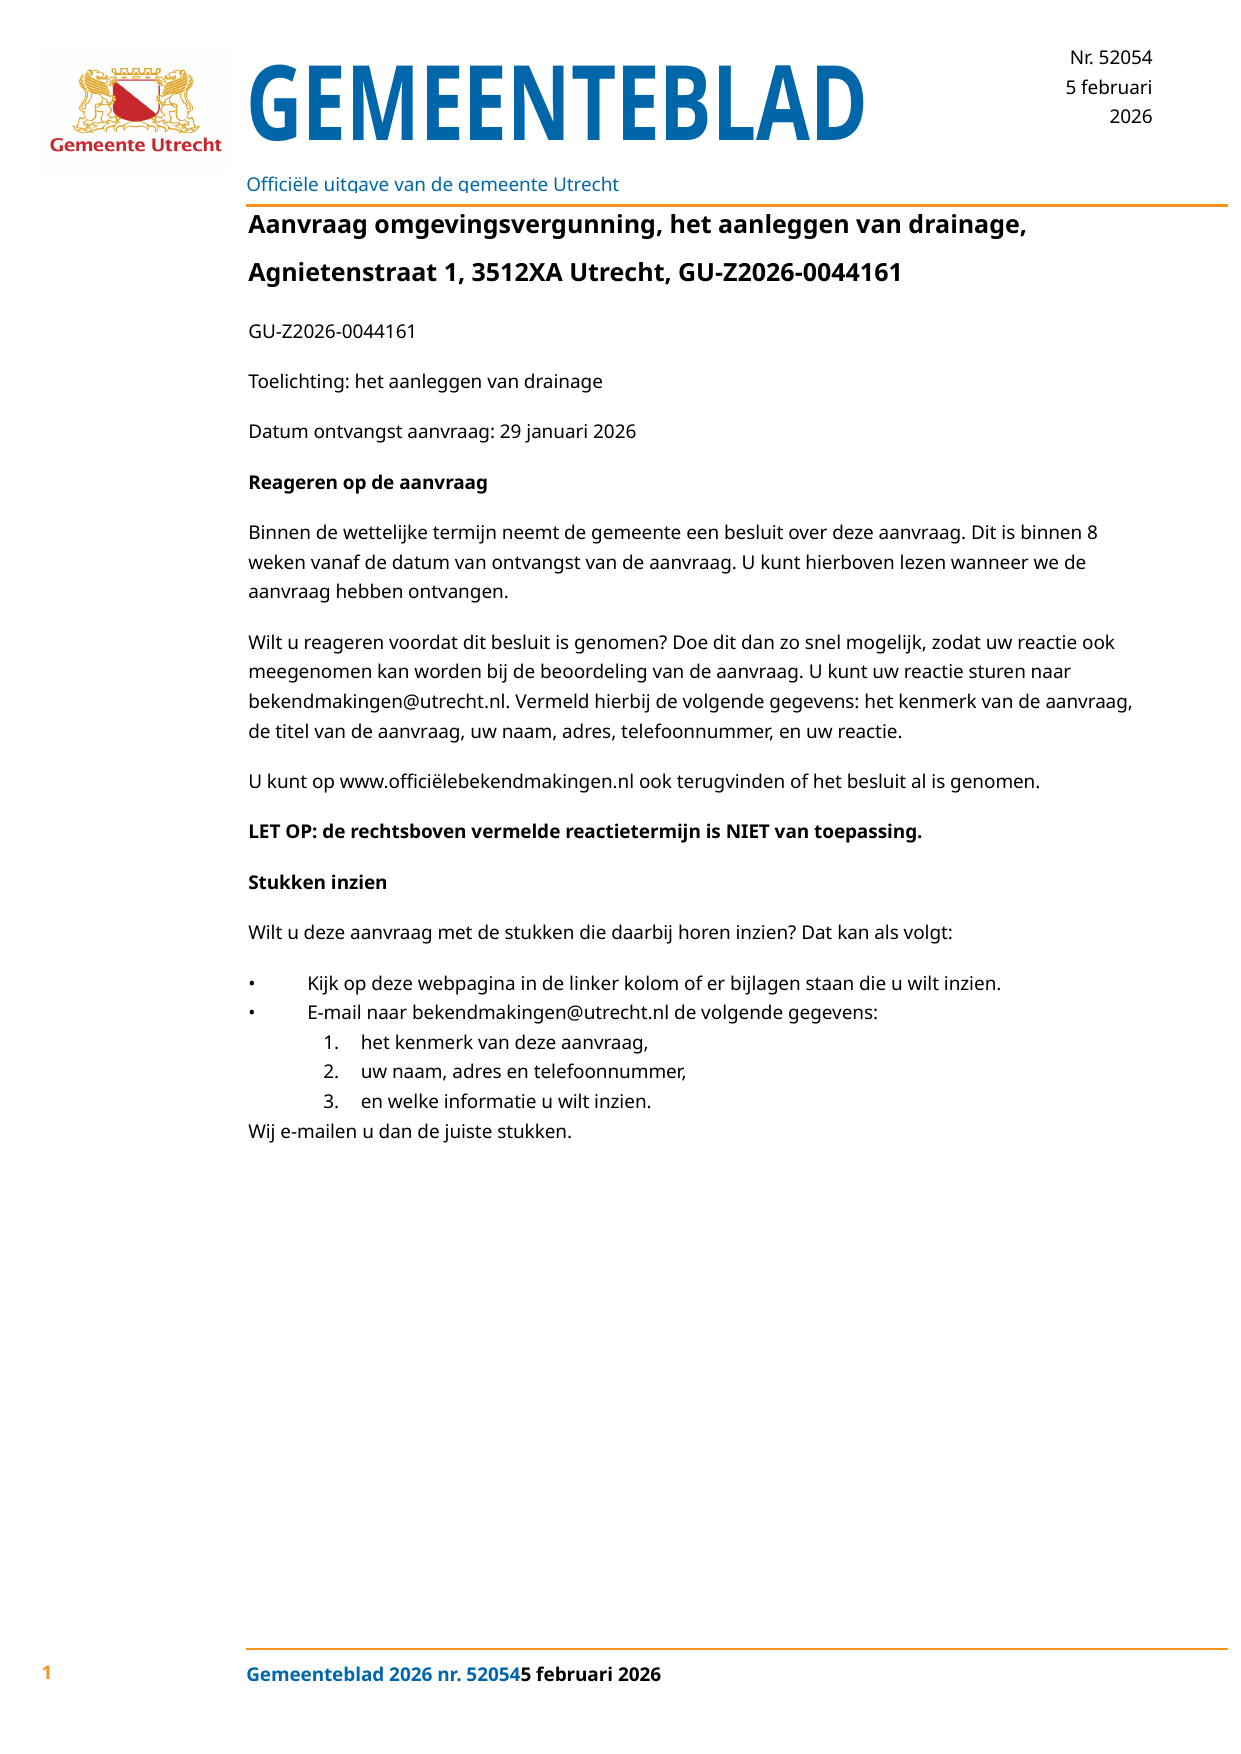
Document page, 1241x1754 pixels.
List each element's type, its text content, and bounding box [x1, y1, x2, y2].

text Reageren op de aanvraag [248, 469, 1152, 495]
list E-mail naar bekendmakingen@utrecht.nl de volgende gegevens: [248, 999, 1152, 1025]
text Datum ontvangst aanvraag: 29 januari 2026 [248, 419, 1152, 444]
text Wij e-mailen u dan de juiste stukken. [248, 1118, 1152, 1144]
text Toelichting: het aanleggen van drainage [248, 368, 1152, 394]
list Kijk op deze webpagina in de linker kolom of er bijlagen staan die u wilt inzien. [248, 970, 1152, 996]
text U kunt op www.officiëlebekendmakingen.nl ook terugvinden of het besluit al is genomen. [248, 768, 1152, 794]
list uw naam, adres en telefoonnummer, [323, 1059, 1152, 1084]
text Wilt u deze aanvraag met de stukken die daarbij horen inzien? Dat kan als volgt: [248, 919, 1152, 945]
picture [41, 47, 231, 172]
text Stukken inzien [248, 869, 1152, 895]
text Aanvraag omgevingsvergunning, het aanleggen van drainage, Agnietenstraat 1, 3512XA Utrecht, GU-Z2026-0044161 [248, 207, 1152, 288]
list en welke informatie u wilt inzien. [323, 1088, 1152, 1114]
text Wilt u reageren voordat dit besluit is genomen? Doe dit dan zo snel mogelijk, zodat uw reactie ook meegenomen kan worden bij de beoordeling van de aanvraag. U kunt uw reactie sturen naar bekendmakingen@utrecht.nl. Vermeld hierbij de volgende gegevens: het kenmerk van de aanvraag, de titel van de aanvraag, uw naam, adres, telefoonnummer, en uw reactie. [248, 629, 1152, 744]
text LET OP: de rechtsboven vermelde reactietermijn is NIET van toepassing. [248, 819, 1152, 844]
list het kenmerk van deze aanvraag, [323, 1029, 1152, 1055]
text GU-Z2026-0044161 [248, 318, 1152, 344]
text Binnen de wettelijke termijn neemt de gemeente een besluit over deze aanvraag. Dit is binnen 8 weken vanaf de datum van ontvangst van de aanvraag. U kunt hierboven lezen wanneer we de aanvraag hebben ontvangen. [248, 519, 1152, 604]
